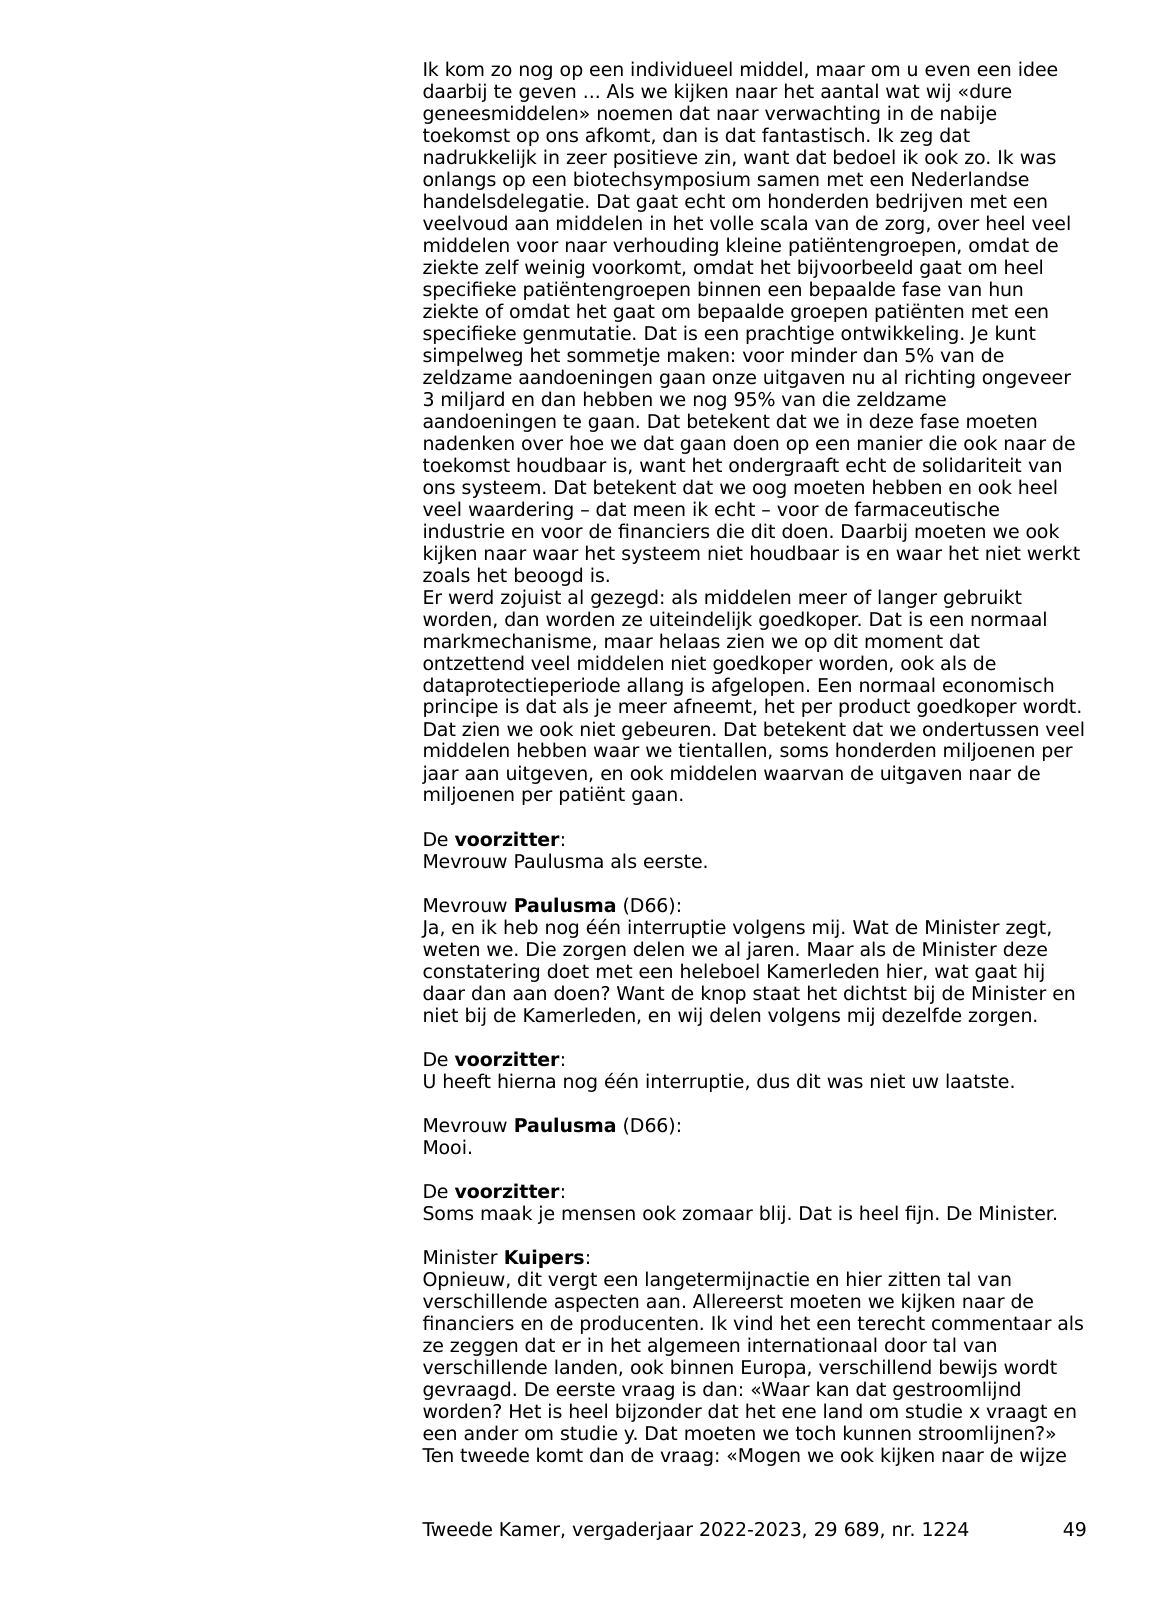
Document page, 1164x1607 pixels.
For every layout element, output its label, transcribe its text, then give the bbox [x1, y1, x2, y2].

text De voorzitter: [422, 1049, 1087, 1071]
text Mevrouw Paulusma (D66): [422, 1115, 1087, 1137]
text De voorzitter: [422, 828, 1087, 851]
text Er werd zojuist al gezegd: als middelen meer of langer gebruikt worden, dan worden ze uiteindelijk goedkoper. Dat is een normaal markmechanisme, maar helaas zien we op dit moment dat ontzettend veel middelen niet goedkoper worden, ook als de dataprotectieperiode allang is afgelopen. Een normaal economisch principe is dat als je meer afneemt, het per product goedkoper wordt. Dat zien we ook niet gebeuren. Dat betekent dat we ondertussen veel middelen hebben waar we tientallen, soms honderden miljoenen per jaar aan uitgeven, en ook middelen waarvan de uitgaven naar de miljoenen per patiënt gaan. [422, 587, 1087, 806]
text Mevrouw Paulusma (D66): [422, 895, 1087, 917]
text De voorzitter: [422, 1181, 1087, 1203]
text Soms maak je mensen ook zomaar blij. Dat is heel fijn. De Minister. [422, 1203, 1087, 1225]
text Mevrouw Paulusma als eerste. [422, 851, 1087, 872]
text Ik kom zo nog op een individueel middel, maar om u even een idee daarbij te geven ... Als we kijken naar het aantal wat wij «dure geneesmiddelen» noemen dat naar verwachting in de nabije toekomst op ons afkomt, dan is dat fantastisch. Ik zeg dat nadrukkelijk in zeer positieve zin, want dat bedoel ik ook zo. Ik was onlangs op een biotechsymposium samen met een Nederlandse handelsdelegatie. Dat gaat echt om honderden bedrijven met een veelvoud aan middelen in het volle scala van de zorg, over heel veel middelen voor naar verhouding kleine patiëntengroepen, omdat de ziekte zelf weinig voorkomt, omdat het bijvoorbeeld gaat om heel specifieke patiëntengroepen binnen een bepaalde fase van hun ziekte of omdat het gaat om bepaalde groepen patiënten met een specifieke genmutatie. Dat is een prachtige ontwikkeling. Je kunt simpelweg het sommetje maken: voor minder dan 5% van de zeldzame aandoeningen gaan onze uitgaven nu al richting ongeveer 3 miljard en dan hebben we nog 95% van die zeldzame aandoeningen te gaan. Dat betekent dat we in deze fase moeten nadenken over hoe we dat gaan doen op een manier die ook naar de toekomst houdbaar is, want het ondergraaft echt de solidariteit van ons systeem. Dat betekent dat we oog moeten hebben en ook heel veel waardering – dat meen ik echt – voor de farmaceutische industrie en voor de financiers die dit doen. Daarbij moeten we ook kijken naar waar het systeem niet houdbaar is en waar het niet werkt zoals het beoogd is. [422, 59, 1087, 587]
text Mooi. [422, 1137, 1087, 1159]
text Ja, en ik heb nog één interruptie volgens mij. Wat de Minister zegt, weten we. Die zorgen delen we al jaren. Maar als de Minister deze constatering doet met een heleboel Kamerleden hier, wat gaat hij daar dan aan doen? Want de knop staat het dichtst bij de Minister en niet bij de Kamerleden, en wij delen volgens mij dezelfde zorgen. [422, 917, 1087, 1027]
text Minister Kuipers: [422, 1247, 1087, 1269]
text Opnieuw, dit vergt een langetermijnactie en hier zitten tal van verschillende aspecten aan. Allereerst moeten we kijken naar de financiers en de producenten. Ik vind het een terecht commentaar als ze zeggen dat er in het algemeen internationaal door tal van verschillende landen, ook binnen Europa, verschillend bewijs wordt gevraagd. De eerste vraag is dan: «Waar kan dat gestroomlijnd worden? Het is heel bijzonder dat het ene land om studie x vraagt en een ander om studie y. Dat moeten we toch kunnen stroomlijnen?» Ten tweede komt dan de vraag: «Mogen we ook kijken naar de wijze [422, 1269, 1087, 1467]
text U heeft hierna nog één interruptie, dus dit was niet uw laatste. [422, 1071, 1087, 1093]
